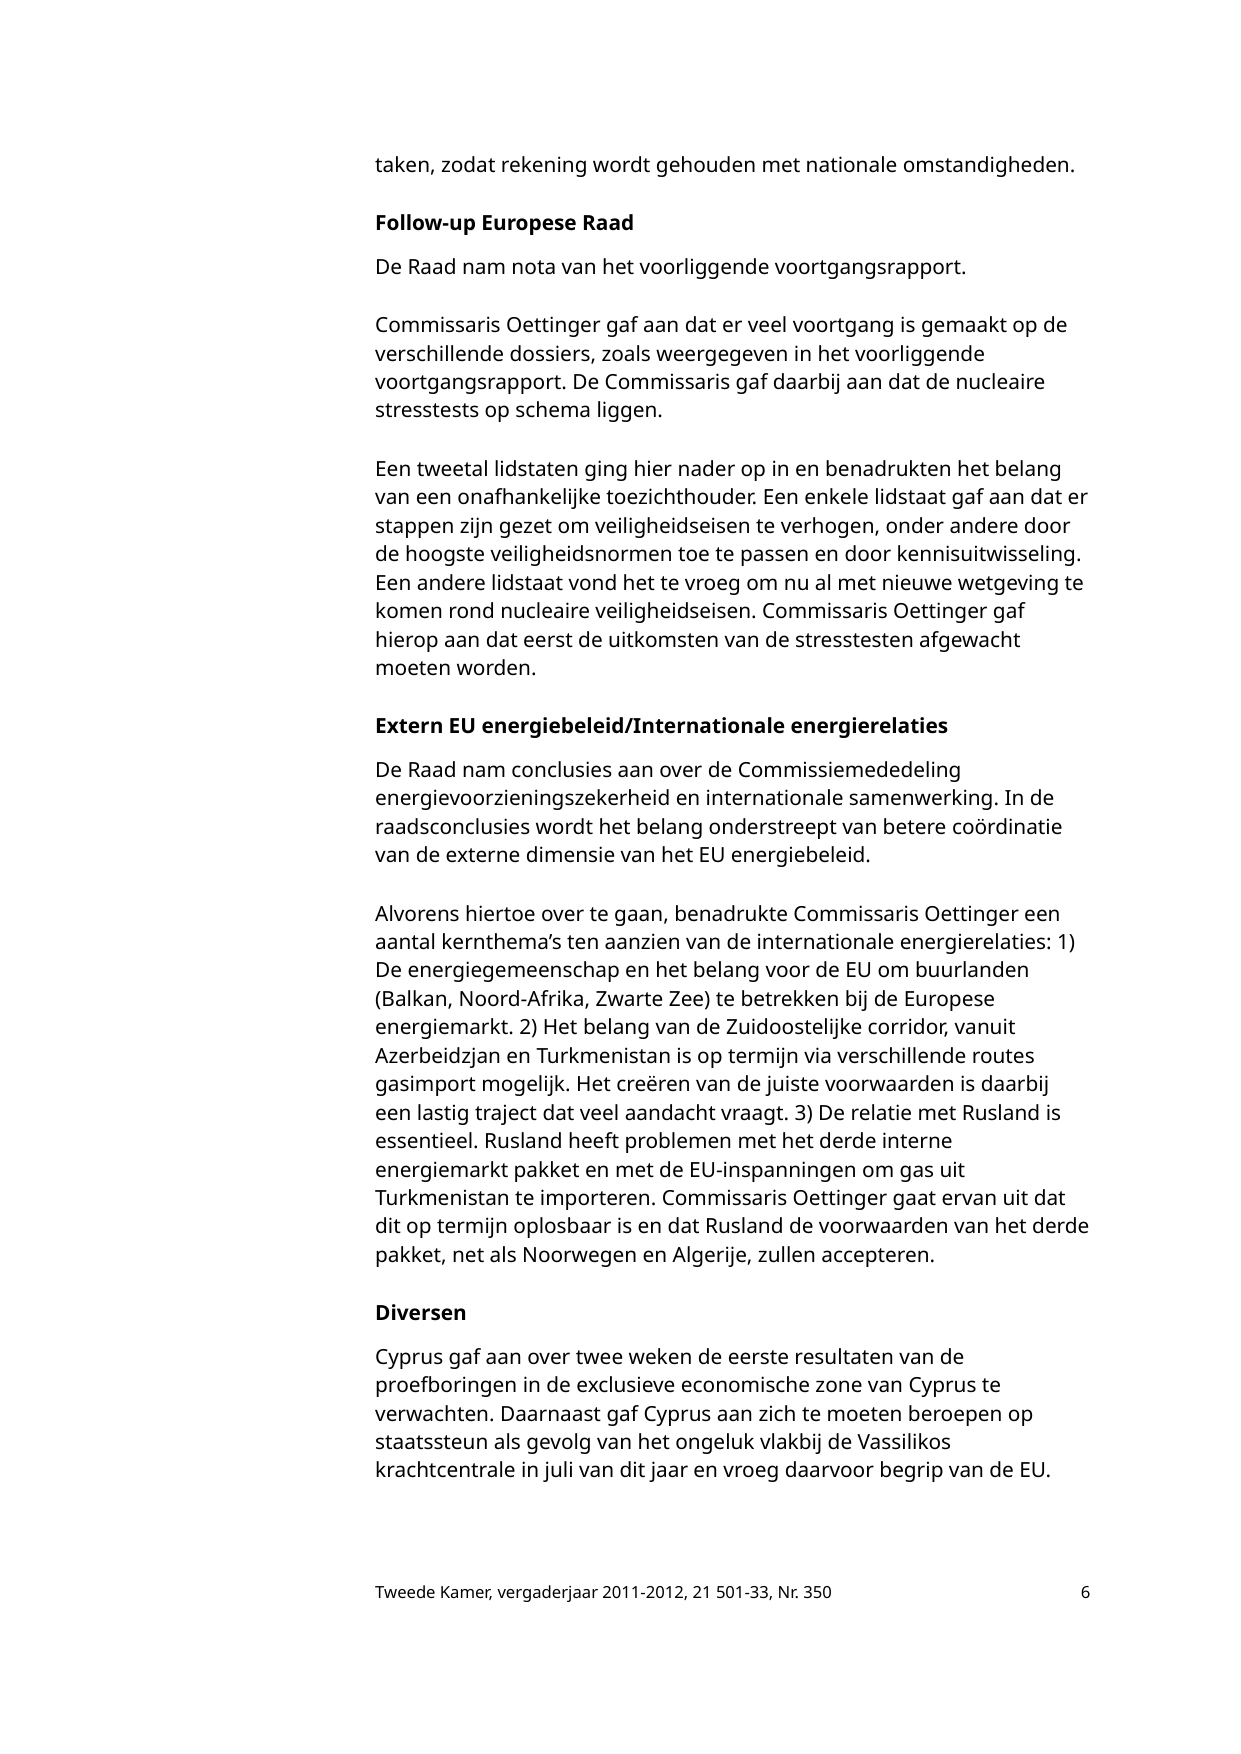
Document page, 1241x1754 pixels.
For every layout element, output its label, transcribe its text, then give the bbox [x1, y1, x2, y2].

text Extern EU energiebeleid/Internationale energierelaties [375, 712, 1090, 740]
text taken, zodat rekening wordt gehouden met nationale omstandigheden. [375, 150, 1090, 178]
text De Raad nam conclusies aan over de Commissiemededeling energievoorzieningszekerheid en internationale samenwerking. In de raadsconclusies wordt het belang onderstreept van betere coördinatie van de externe dimensie van het EU energiebeleid. [375, 755, 1090, 869]
text Follow-up Europese Raad [375, 208, 1090, 237]
text Een tweetal lidstaten ging hier nader op in en benadrukten het belang van een onafhankelijke toezichthouder. Een enkele lidstaat gaf aan dat er stappen zijn gezet om veiligheidseisen te verhogen, onder andere door de hoogste veiligheidsnormen toe te passen en door kennisuitwisseling. Een andere lidstaat vond het te vroeg om nu al met nieuwe wetgeving te komen rond nucleaire veiligheidseisen. Commissaris Oettinger gaf hierop aan dat eerst de uitkomsten van de stresstesten afgewacht moeten worden. [375, 454, 1090, 682]
text Commissaris Oettinger gaf aan dat er veel voortgang is gemaakt op de verschillende dossiers, zoals weergegeven in het voorliggende voortgangsrapport. De Commissaris gaf daarbij aan dat de nucleaire stresstests op schema liggen. [375, 310, 1090, 424]
text Alvorens hiertoe over te gaan, benadrukte Commissaris Oettinger een aantal kernthema’s ten aanzien van de internationale energierelaties: 1) De energiegemeenschap en het belang voor de EU om buurlanden (Balkan, Noord-Afrika, Zwarte Zee) te betrekken bij de Europese energiemarkt. 2) Het belang van de Zuidoostelijke corridor, vanuit Azerbeidzjan en Turkmenistan is op termijn via verschillende routes gasimport mogelijk. Het creëren van de juiste voorwaarden is daarbij een lastig traject dat veel aandacht vraagt. 3) De relatie met Rusland is essentieel. Rusland heeft problemen met het derde interne energiemarkt pakket en met de EU-inspanningen om gas uit Turkmenistan te importeren. Commissaris Oettinger gaat ervan uit dat dit op termijn oplosbaar is en dat Rusland de voorwaarden van het derde pakket, net als Noorwegen en Algerije, zullen accepteren. [375, 899, 1090, 1268]
text Cyprus gaf aan over twee weken de eerste resultaten van de proefboringen in de exclusieve economische zone van Cyprus te verwachten. Daarnaast gaf Cyprus aan zich te moeten beroepen op staatssteun als gevolg van het ongeluk vlakbij de Vassilikos krachtcentrale in juli van dit jaar en vroeg daarvoor begrip van de EU. [375, 1342, 1090, 1484]
text De Raad nam nota van het voorliggende voortgangsrapport. [375, 252, 1090, 280]
text Diversen [375, 1298, 1090, 1327]
